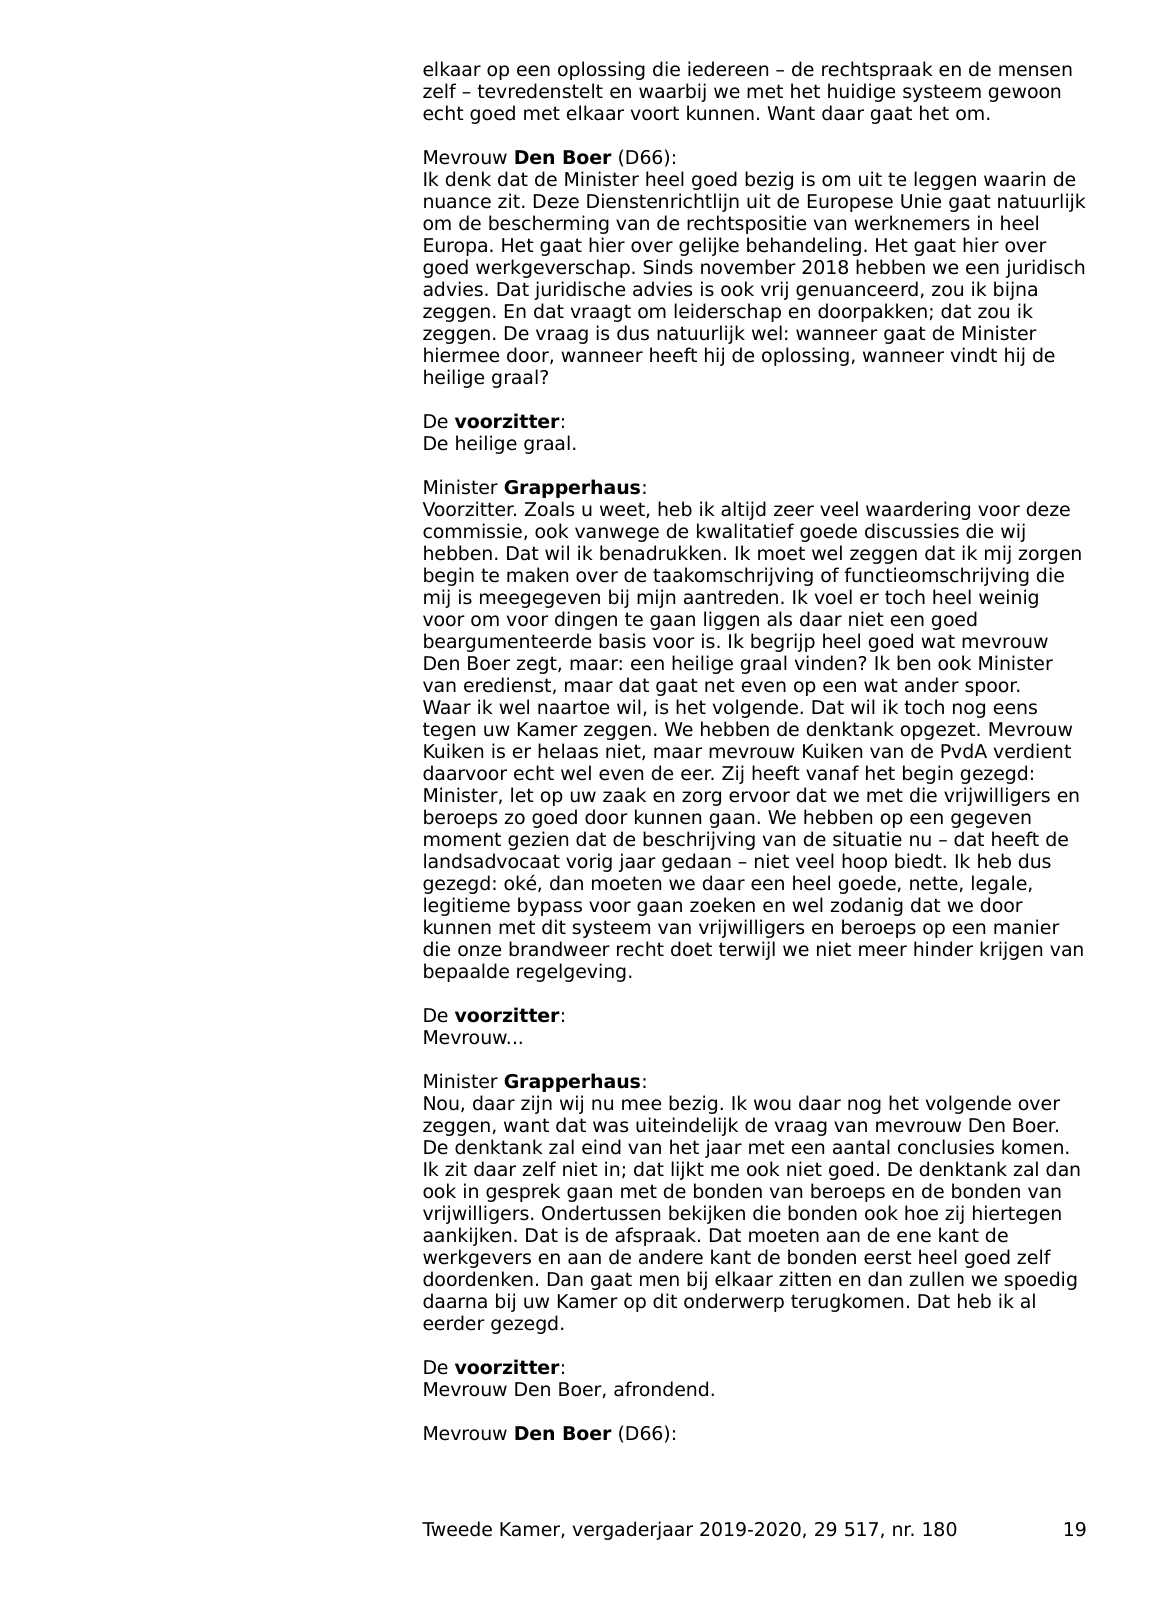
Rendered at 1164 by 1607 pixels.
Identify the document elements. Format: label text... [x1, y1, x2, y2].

text Voorzitter. Zoals u weet, heb ik altijd zeer veel waardering voor deze commissie, ook vanwege de kwalitatief goede discussies die wij hebben. Dat wil ik benadrukken. Ik moet wel zeggen dat ik mij zorgen begin te maken over de taakomschrijving of functieomschrijving die mij is meegegeven bij mijn aantreden. Ik voel er toch heel weinig voor om voor dingen te gaan liggen als daar niet een goed beargumenteerde basis voor is. Ik begrijp heel goed wat mevrouw Den Boer zegt, maar: een heilige graal vinden? Ik ben ook Minister van eredienst, maar dat gaat net even op een wat ander spoor. [422, 499, 1087, 697]
text Minister Grapperhaus: [422, 477, 1087, 499]
text Mevrouw Den Boer (D66): [422, 147, 1087, 169]
text Nou, daar zijn wij nu mee bezig. Ik wou daar nog het volgende over zeggen, want dat was uiteindelijk de vraag van mevrouw Den Boer. De denktank zal eind van het jaar met een aantal conclusies komen. Ik zit daar zelf niet in; dat lijkt me ook niet goed. De denktank zal dan ook in gesprek gaan met de bonden van beroeps en de bonden van vrijwilligers. Ondertussen bekijken die bonden ook hoe zij hiertegen aankijken. Dat is de afspraak. Dat moeten aan de ene kant de werkgevers en aan de andere kant de bonden eerst heel goed zelf doordenken. Dan gaat men bij elkaar zitten en dan zullen we spoedig daarna bij uw Kamer op dit onderwerp terugkomen. Dat heb ik al eerder gezegd. [422, 1093, 1087, 1335]
text De voorzitter: [422, 1357, 1087, 1379]
text Ik denk dat de Minister heel goed bezig is om uit te leggen waarin de nuance zit. Deze Dienstenrichtlijn uit de Europese Unie gaat natuurlijk om de bescherming van de rechtspositie van werknemers in heel Europa. Het gaat hier over gelijke behandeling. Het gaat hier over goed werkgeverschap. Sinds november 2018 hebben we een juridisch advies. Dat juridische advies is ook vrij genuanceerd, zou ik bijna zeggen. En dat vraagt om leiderschap en doorpakken; dat zou ik zeggen. De vraag is dus natuurlijk wel: wanneer gaat de Minister hiermee door, wanneer heeft hij de oplossing, wanneer vindt hij de heilige graal? [422, 169, 1087, 389]
text De voorzitter: [422, 411, 1087, 433]
text Mevrouw... [422, 1027, 1087, 1049]
text Waar ik wel naartoe wil, is het volgende. Dat wil ik toch nog eens tegen uw Kamer zeggen. We hebben de denktank opgezet. Mevrouw Kuiken is er helaas niet, maar mevrouw Kuiken van de PvdA verdient daarvoor echt wel even de eer. Zij heeft vanaf het begin gezegd: Minister, let op uw zaak en zorg ervoor dat we met die vrijwilligers en beroeps zo goed door kunnen gaan. We hebben op een gegeven moment gezien dat de beschrijving van de situatie nu – dat heeft de landsadvocaat vorig jaar gedaan – niet veel hoop biedt. Ik heb dus gezegd: oké, dan moeten we daar een heel goede, nette, legale, legitieme bypass voor gaan zoeken en wel zodanig dat we door kunnen met dit systeem van vrijwilligers en beroeps op een manier die onze brandweer recht doet terwijl we niet meer hinder krijgen van bepaalde regelgeving. [422, 697, 1087, 983]
text De heilige graal. [422, 433, 1087, 455]
text Minister Grapperhaus: [422, 1071, 1087, 1093]
text elkaar op een oplossing die iedereen – de rechtspraak en de mensen zelf – tevredenstelt en waarbij we met het huidige systeem gewoon echt goed met elkaar voort kunnen. Want daar gaat het om. [422, 59, 1087, 125]
text Mevrouw Den Boer, afrondend. [422, 1379, 1087, 1401]
text Mevrouw Den Boer (D66): [422, 1423, 1087, 1445]
text De voorzitter: [422, 1005, 1087, 1027]
